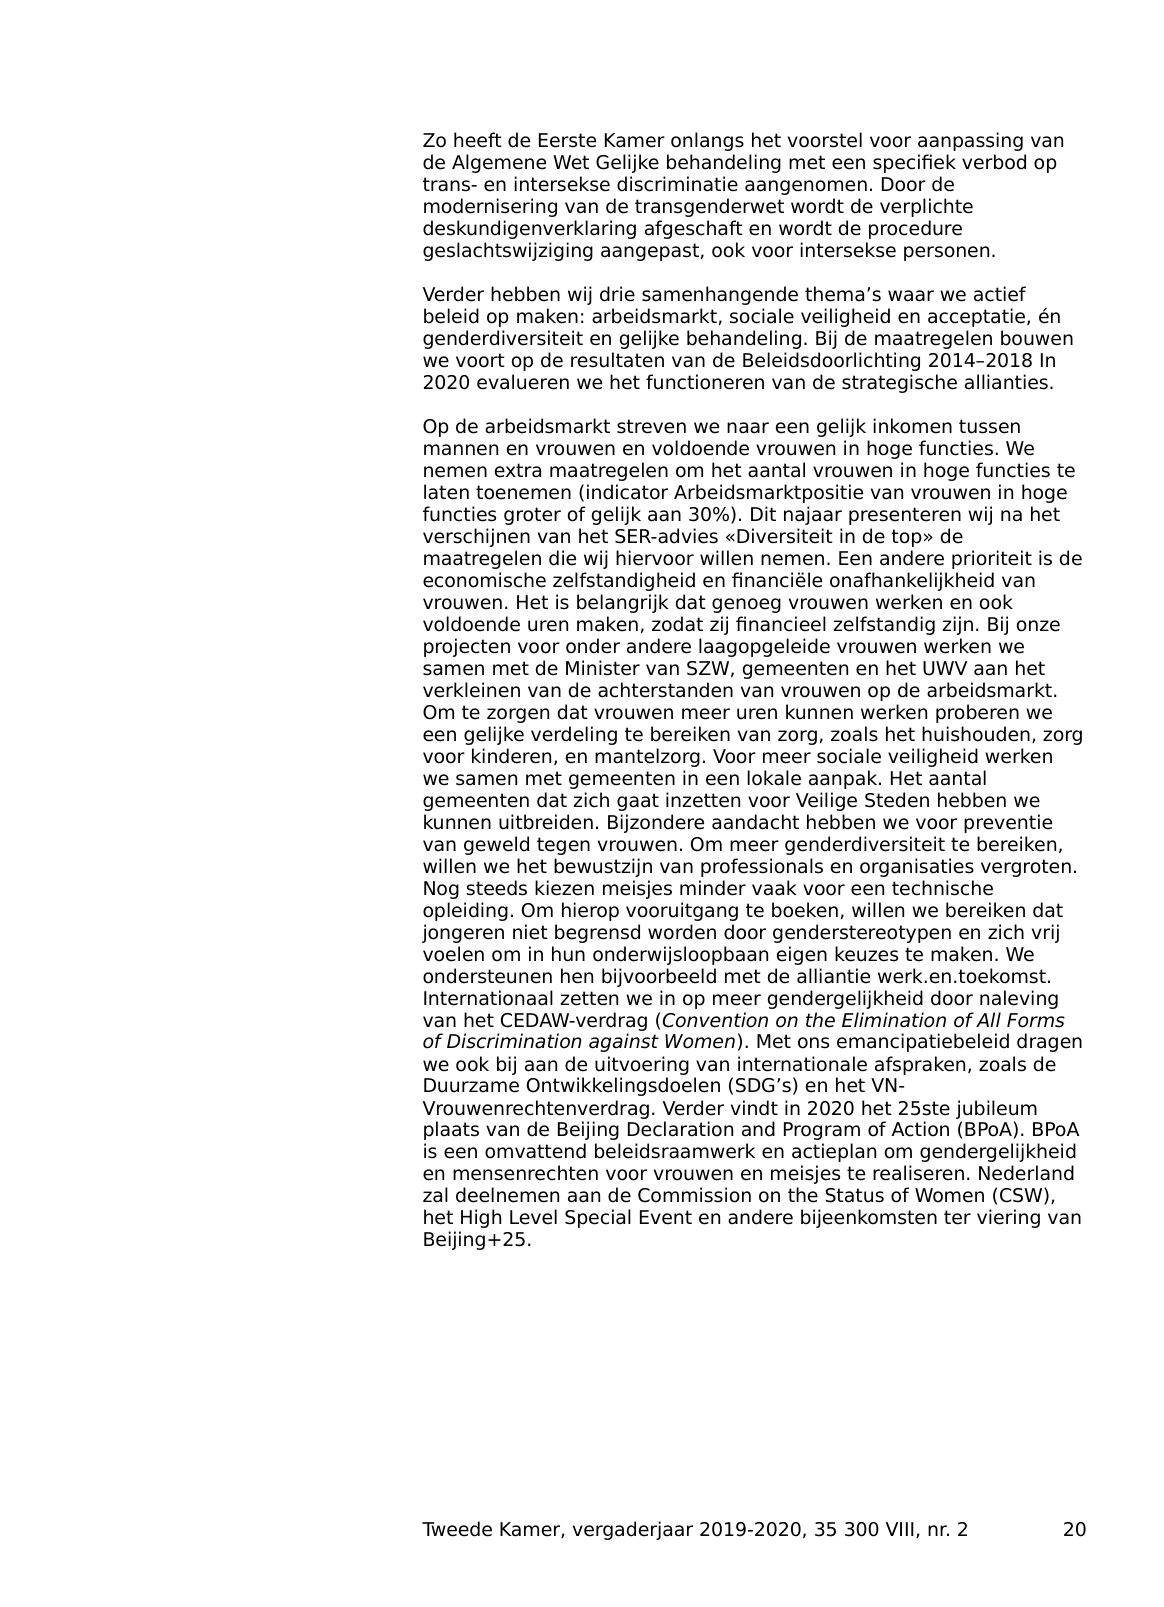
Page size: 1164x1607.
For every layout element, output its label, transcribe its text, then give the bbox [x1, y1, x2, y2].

text Verder hebben wij drie samenhangende thema’s waar we actief beleid op maken: arbeidsmarkt, sociale veiligheid en acceptatie, én genderdiversiteit en gelijke behandeling. Bij de maatregelen bouwen we voort op de resultaten van de Beleidsdoorlichting 2014–2018 In 2020 evalueren we het functioneren van de strategische allianties. [422, 284, 1087, 394]
text Op de arbeidsmarkt streven we naar een gelijk inkomen tussen mannen en vrouwen en voldoende vrouwen in hoge functies. We nemen extra maatregelen om het aantal vrouwen in hoge functies te laten toenemen (indicator Arbeidsmarktpositie van vrouwen in hoge functies groter of gelijk aan 30%). Dit najaar presenteren wij na het verschijnen van het SER-advies «Diversiteit in de top» de maatregelen die wij hiervoor willen nemen. Een andere prioriteit is de economische zelfstandigheid en financiële onafhankelijkheid van vrouwen. Het is belangrijk dat genoeg vrouwen werken en ook voldoende uren maken, zodat zij financieel zelfstandig zijn. Bij onze projecten voor onder andere laagopgeleide vrouwen werken we samen met de Minister van SZW, gemeenten en het UWV aan het verkleinen van de achterstanden van vrouwen op de arbeidsmarkt. Om te zorgen dat vrouwen meer uren kunnen werken proberen we een gelijke verdeling te bereiken van zorg, zoals het huishouden, zorg voor kinderen, en mantelzorg. Voor meer sociale veiligheid werken we samen met gemeenten in een lokale aanpak. Het aantal gemeenten dat zich gaat inzetten voor Veilige Steden hebben we kunnen uitbreiden. Bijzondere aandacht hebben we voor preventie van geweld tegen vrouwen. Om meer genderdiversiteit te bereiken, willen we het bewustzijn van professionals en organisaties vergroten. Nog steeds kiezen meisjes minder vaak voor een technische opleiding. Om hierop vooruitgang te boeken, willen we bereiken dat jongeren niet begrensd worden door genderstereotypen en zich vrij voelen om in hun onderwijsloopbaan eigen keuzes te maken. We ondersteunen hen bijvoorbeeld met de alliantie werk.en.toekomst. Internationaal zetten we in op meer gendergelijkheid door naleving van het CEDAW-verdrag (Convention on the Elimination of All Forms of Discrimination against Women). Met ons emancipatiebeleid dragen we ook bij aan de uitvoering van internationale afspraken, zoals de Duurzame Ontwikkelingsdoelen (SDG’s) en het VN-Vrouwenrechtenverdrag. Verder vindt in 2020 het 25ste jubileum plaats van de Beijing Declaration and Program of Action (BPoA). BPoA is een omvattend beleidsraamwerk en actieplan om gendergelijkheid en mensenrechten voor vrouwen en meisjes te realiseren. Nederland zal deelnemen aan de Commission on the Status of Women (CSW), het High Level Special Event en andere bijeenkomsten ter viering van Beijing+25. [422, 416, 1087, 1251]
text Zo heeft de Eerste Kamer onlangs het voorstel voor aanpassing van de Algemene Wet Gelijke behandeling met een specifiek verbod op trans- en intersekse discriminatie aangenomen. Door de modernisering van de transgenderwet wordt de verplichte deskundigenverklaring afgeschaft en wordt de procedure geslachtswijziging aangepast, ook voor intersekse personen. [422, 130, 1087, 262]
